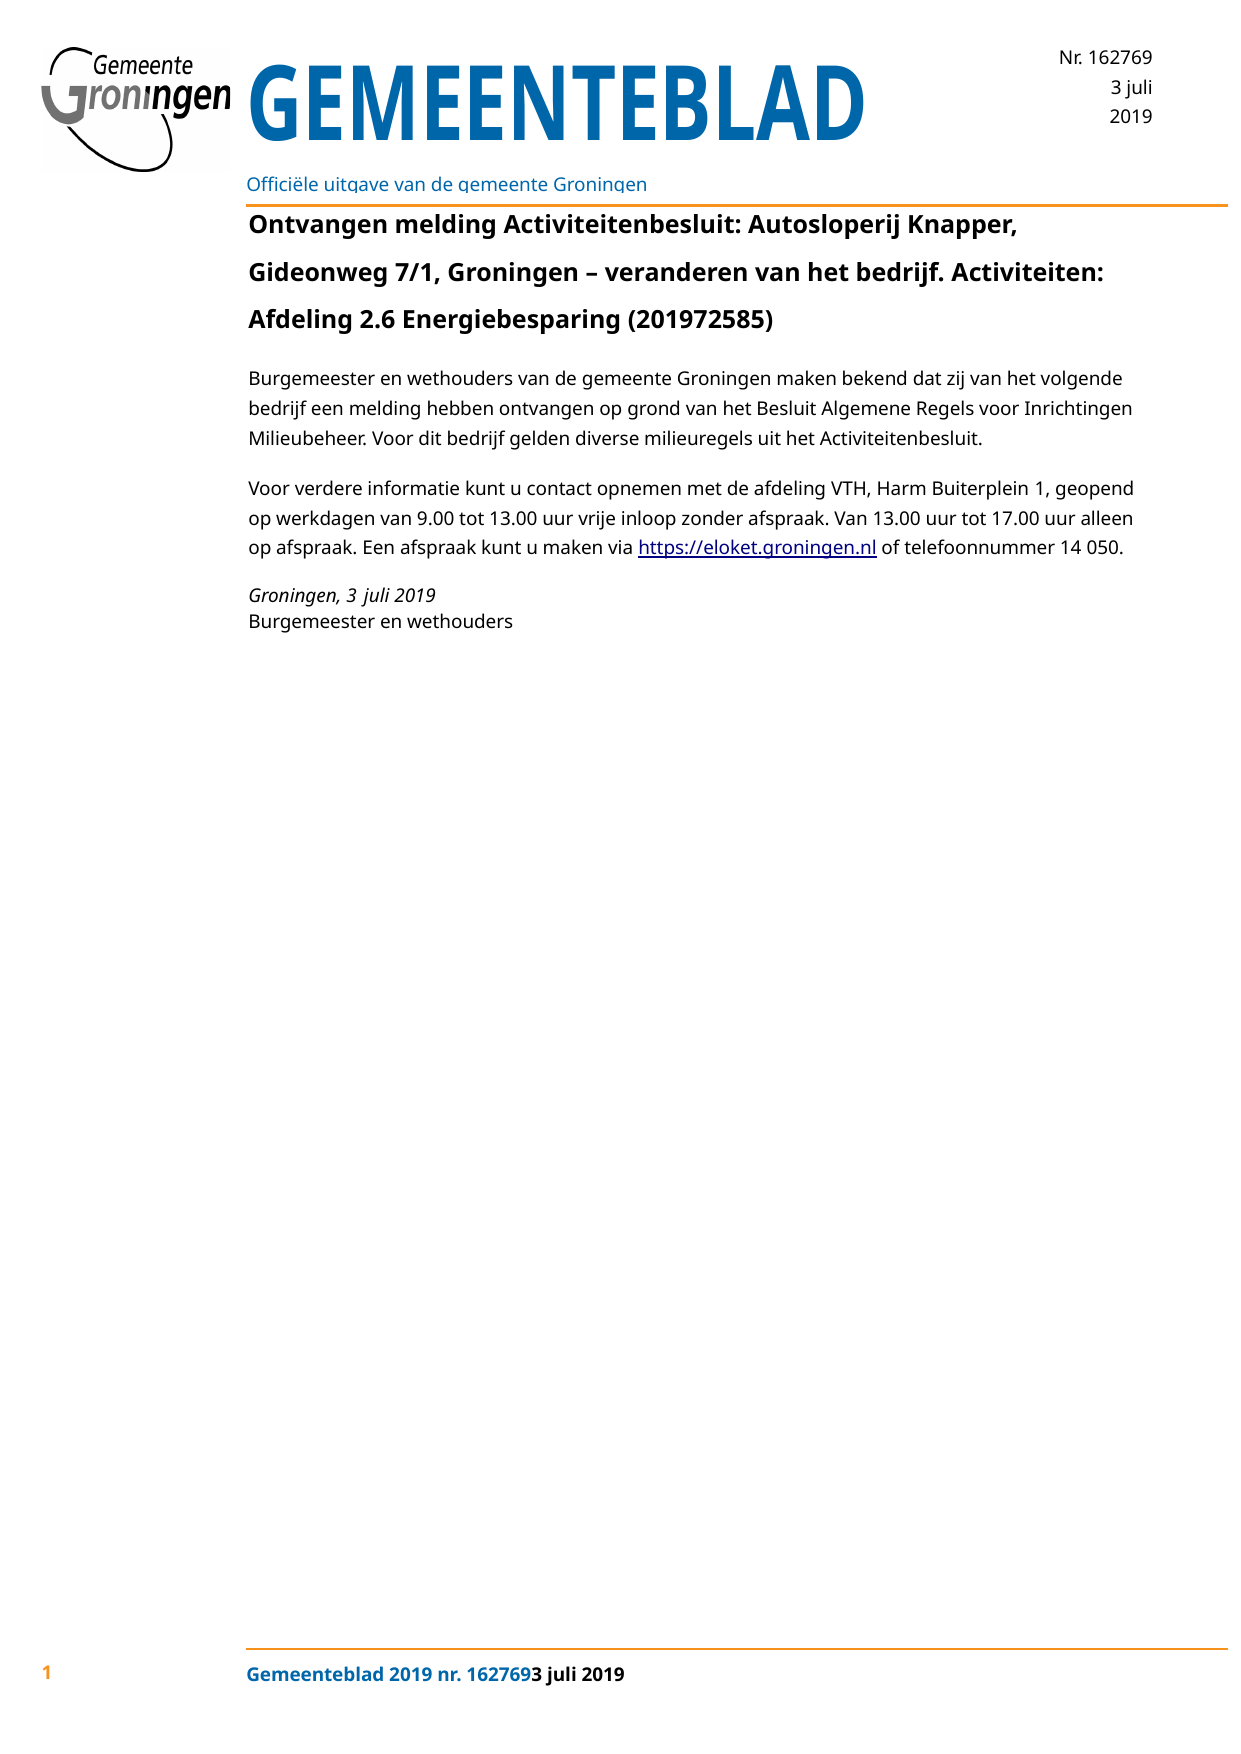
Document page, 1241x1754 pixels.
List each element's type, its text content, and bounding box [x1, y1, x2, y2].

text Ontvangen melding Activiteitenbesluit: Autosloperij Knapper, Gideonweg 7/1, Groningen – veranderen van het bedrijf. Activiteiten: Afdeling 2.6 Energiebesparing (201972585) [248, 207, 1152, 336]
picture [41, 47, 231, 172]
text Burgemeester en wethouders van de gemeente Groningen maken bekend dat zij van het volgende bedrijf een melding hebben ontvangen op grond van het Besluit Algemene Regels voor Inrichtingen Milieubeheer. Voor dit bedrijf gelden diverse milieuregels uit het Activiteitenbesluit. [248, 366, 1152, 450]
text Burgemeester en wethouders [248, 608, 1152, 633]
text Voor verdere informatie kunt u contact opnemen met de afdeling VTH, Harm Buiterplein 1, geopend op werkdagen van 9.00 tot 13.00 uur vrije inloop zonder afspraak. Van 13.00 uur tot 17.00 uur alleen op afspraak. Een afspraak kunt u maken via https://eloket.groningen.nl of telefoonnummer 14 050. [248, 475, 1152, 560]
text Groningen, 3 juli 2019 [248, 582, 1152, 608]
